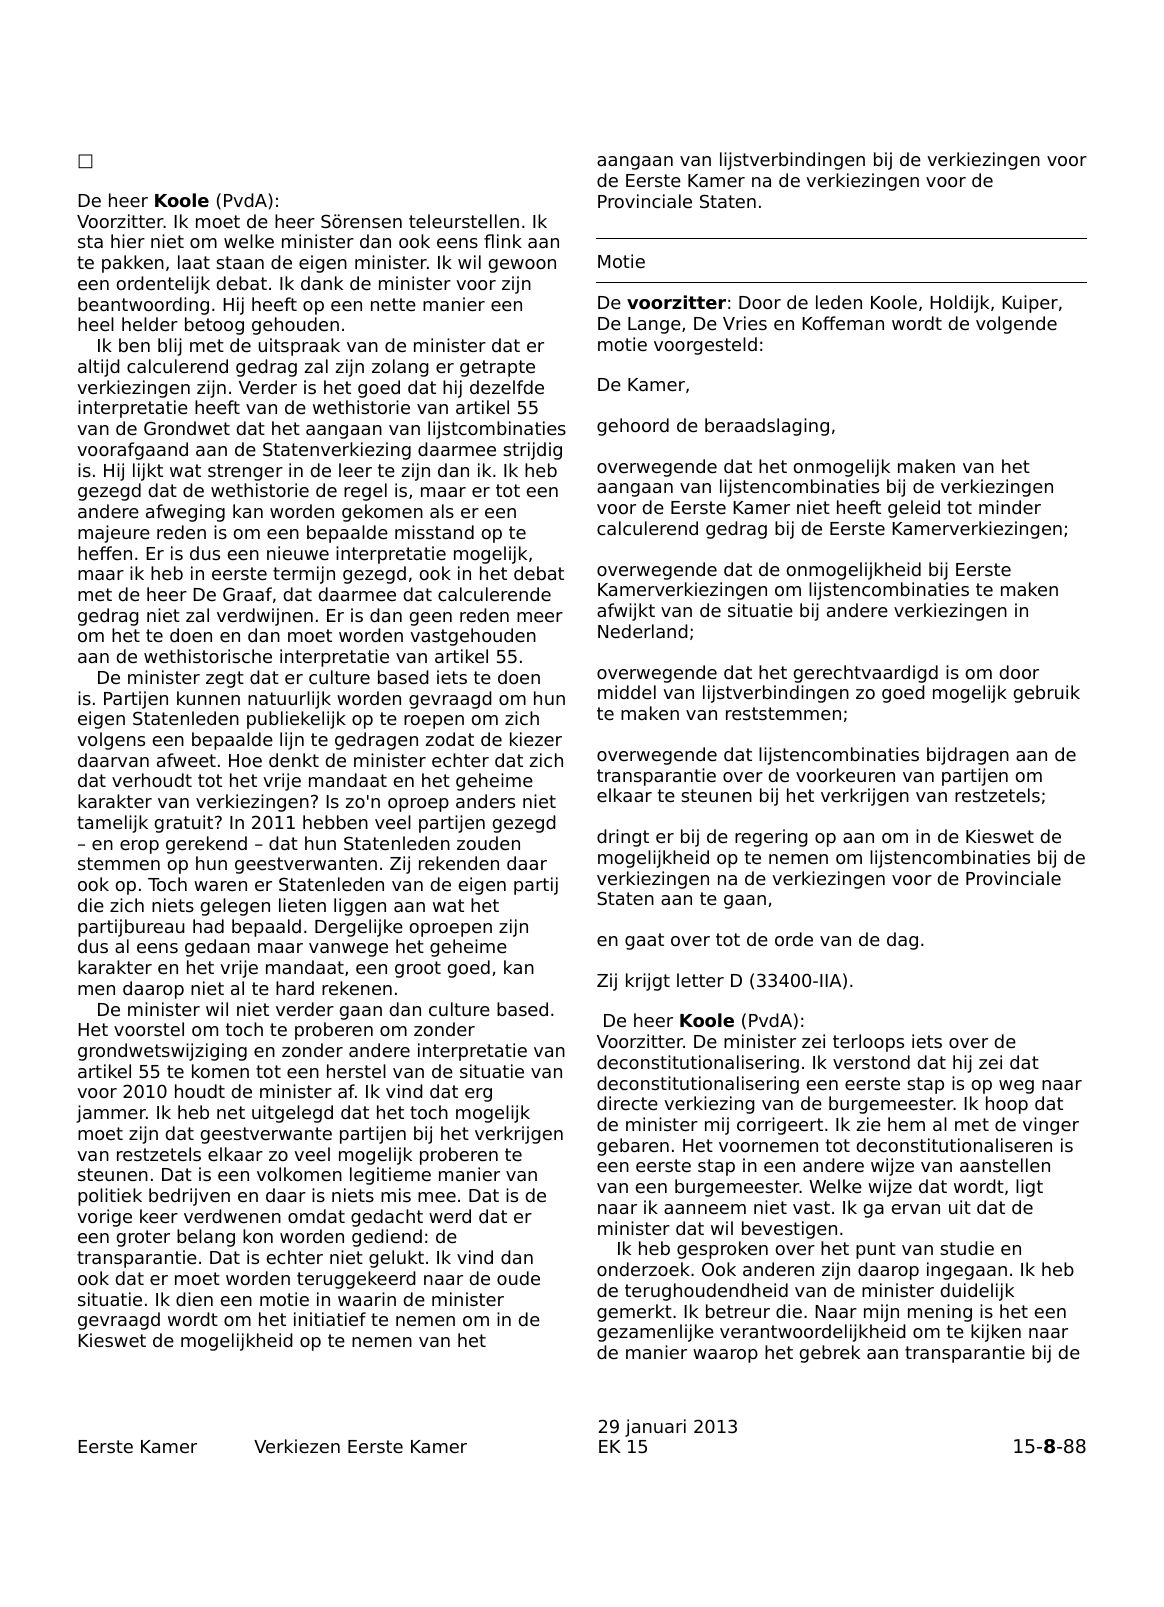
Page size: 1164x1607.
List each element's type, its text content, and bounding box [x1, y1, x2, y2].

text Ik ben blij met de uitspraak van de minister dat er altijd calculerend gedrag zal zijn zolang er getrapte verkiezingen zijn. Verder is het goed dat hij dezelfde interpretatie heeft van de wethistorie van artikel 55 van de Grondwet dat het aangaan van lijstcombinaties voorafgaand aan de Statenverkiezing daarmee strijdig is. Hij lijkt wat strenger in de leer te zijn dan ik. Ik heb gezegd dat de wethistorie de regel is, maar er tot een andere afweging kan worden gekomen als er een majeure reden is om een bepaalde misstand op te heffen. Er is dus een nieuwe interpretatie mogelijk, maar ik heb in eerste termijn gezegd, ook in het debat met de heer De Graaf, dat daarmee dat calculerende gedrag niet zal verdwijnen. Er is dan geen reden meer om het te doen en dan moet worden vastgehouden aan de wethistorische interpretatie van artikel 55. [77, 336, 567, 668]
text Ik heb gesproken over het punt van studie en onderzoek. Ook anderen zijn daarop ingegaan. Ik heb de terughoudendheid van de minister duidelijk gemerkt. Ik betreur die. Naar mijn mening is het een gezamenlijke verantwoordelijkheid om te kijken naar de manier waarop het gebrek aan transparantie bij de [596, 1239, 1087, 1364]
text De heer Koole (PvdA): [596, 1011, 1087, 1032]
text overwegende dat lijstencombinaties bijdragen aan de transparantie over de voorkeuren van partijen om elkaar te steunen bij het verkrijgen van restzetels; [596, 745, 1087, 807]
text □ [77, 150, 567, 171]
text Motie [596, 252, 1087, 273]
text aangaan van lijstverbindingen bij de verkiezingen voor de Eerste Kamer na de verkiezingen voor de Provinciale Staten. [596, 150, 1087, 212]
text gehoord de beraadslaging, [596, 416, 1087, 437]
text De heer Koole (PvdA): [77, 191, 567, 212]
text Voorzitter. Ik moet de heer Sörensen teleurstellen. Ik sta hier niet om welke minister dan ook eens flink aan te pakken, laat staan de eigen minister. Ik wil gewoon een ordentelijk debat. Ik dank de minister voor zijn beantwoording. Hij heeft op een nette manier een heel helder betoog gehouden. [77, 212, 567, 336]
text De Kamer, [596, 375, 1087, 396]
text De minister zegt dat er culture based iets te doen is. Partijen kunnen natuurlijk worden gevraagd om hun eigen Statenleden publiekelijk op te roepen om zich volgens een bepaalde lijn te gedragen zodat de kiezer daarvan afweet. Hoe denkt de minister echter dat zich dat verhoudt tot het vrije mandaat en het geheime karakter van verkiezingen? Is zo'n oproep anders niet tamelijk gratuit? In 2011 hebben veel partijen gezegd – en erop gerekend – dat hun Statenleden zouden stemmen op hun geestverwanten. Zij rekenden daar ook op. Toch waren er Statenleden van de eigen partij die zich niets gelegen lieten liggen aan wat het partijbureau had bepaald. Dergelijke oproepen zijn dus al eens gedaan maar vanwege het geheime karakter en het vrije mandaat, een groot goed, kan men daarop niet al te hard rekenen. [77, 668, 567, 999]
text overwegende dat het onmogelijk maken van het aangaan van lijstencombinaties bij de verkiezingen voor de Eerste Kamer niet heeft geleid tot minder calculerend gedrag bij de Eerste Kamerverkiezingen; [596, 457, 1087, 539]
text en gaat over tot de orde van de dag. [596, 930, 1087, 951]
text De voorzitter: Door de leden Koole, Holdijk, Kuiper, De Lange, De Vries en Koffeman wordt de volgende motie voorgesteld: [596, 293, 1087, 355]
text overwegende dat het gerechtvaardigd is om door middel van lijstverbindingen zo goed mogelijk gebruik te maken van reststemmen; [596, 662, 1087, 725]
text dringt er bij de regering op aan om in de Kieswet de mogelijkheid op te nemen om lijstencombinaties bij de verkiezingen na de verkiezingen voor de Provinciale Staten aan te gaan, [596, 827, 1087, 910]
text Zij krijgt letter D (33400-IIA). [596, 971, 1087, 991]
text overwegende dat de onmogelijkheid bij Eerste Kamerverkiezingen om lijstencombinaties te maken afwijkt van de situatie bij andere verkiezingen in Nederland; [596, 559, 1087, 642]
text De minister wil niet verder gaan dan culture based. Het voorstel om toch te proberen om zonder grondwetswijziging en zonder andere interpretatie van artikel 55 te komen tot een herstel van de situatie van voor 2010 houdt de minister af. Ik vind dat erg jammer. Ik heb net uitgelegd dat het toch mogelijk moet zijn dat geestverwante partijen bij het verkrijgen van restzetels elkaar zo veel mogelijk proberen te steunen. Dat is een volkomen legitieme manier van politiek bedrijven en daar is niets mis mee. Dat is de vorige keer verdwenen omdat gedacht werd dat er een groter belang kon worden gediend: de transparantie. Dat is echter niet gelukt. Ik vind dan ook dat er moet worden teruggekeerd naar de oude situatie. Ik dien een motie in waarin de minister gevraagd wordt om het initiatief te nemen om in de Kieswet de mogelijkheid op te nemen van het [77, 999, 567, 1352]
text Voorzitter. De minister zei terloops iets over de deconstitutionalisering. Ik verstond dat hij zei dat deconstitutionalisering een eerste stap is op weg naar directe verkiezing van de burgemeester. Ik hoop dat de minister mij corrigeert. Ik zie hem al met de vinger gebaren. Het voornemen tot deconstitutionaliseren is een eerste stap in een andere wijze van aanstellen van een burgemeester. Welke wijze dat wordt, ligt naar ik aanneem niet vast. Ik ga ervan uit dat de minister dat wil bevestigen. [596, 1032, 1087, 1239]
